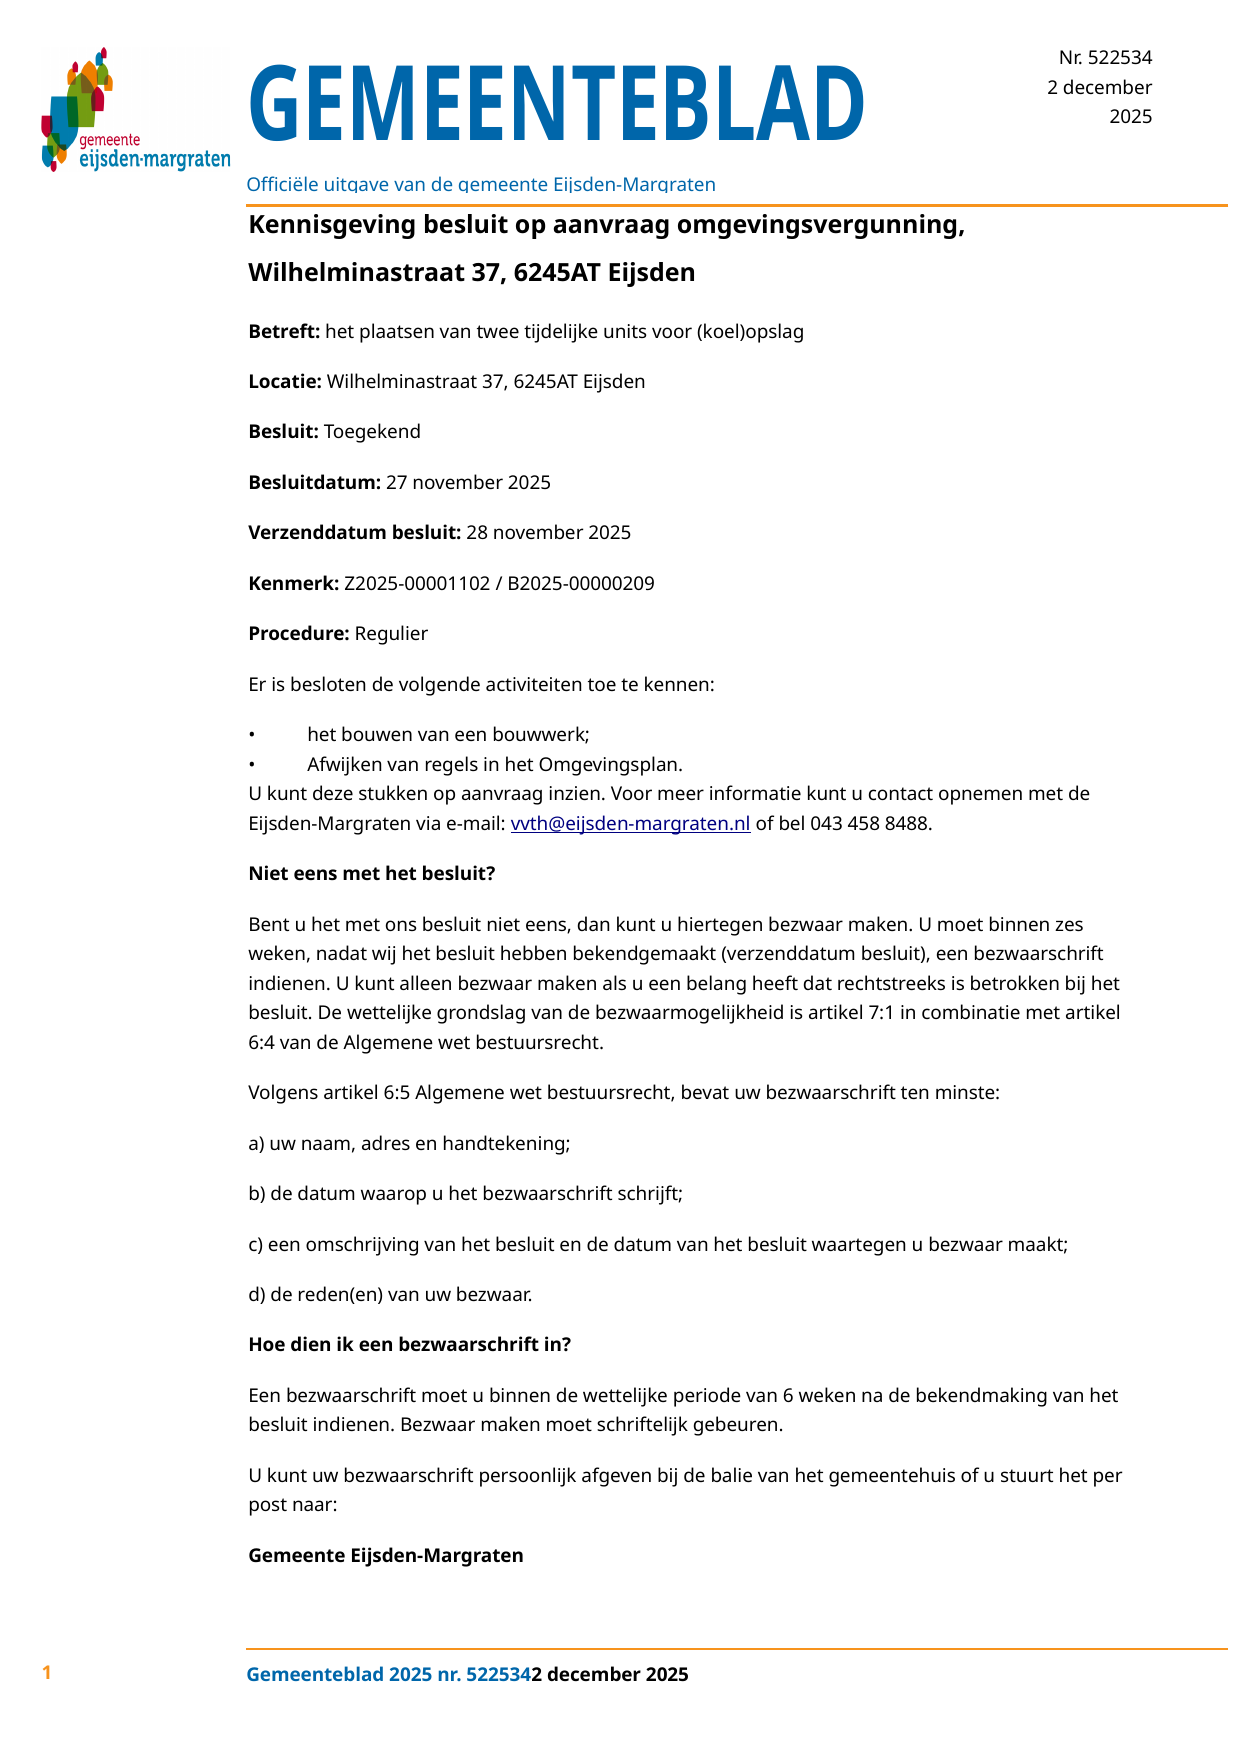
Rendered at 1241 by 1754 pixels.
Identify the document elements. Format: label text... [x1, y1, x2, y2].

text c) een omschrijving van het besluit en de datum van het besluit waartegen u bezwaar maakt; [248, 1231, 1152, 1257]
text Kenmerk: Z2025-00001102 / B2025-00000209 [248, 570, 1152, 596]
text Verzenddatum besluit: 28 november 2025 [248, 519, 1152, 545]
text Er is besloten de volgende activiteiten toe te kennen: [248, 671, 1152, 697]
list het bouwen van een bouwwerk; [248, 721, 1152, 747]
text U kunt uw bezwaarschrift persoonlijk afgeven bij de balie van het gemeentehuis of u stuurt het per post naar: [248, 1462, 1152, 1517]
text Een bezwaarschrift moet u binnen de wettelijke periode van 6 weken na de bekendmaking van het besluit indienen. Bezwaar maken moet schriftelijk gebeuren. [248, 1382, 1152, 1437]
list Afwijken van regels in het Omgevingsplan. [248, 751, 1152, 777]
text Locatie: Wilhelminastraat 37, 6245AT Eijsden [248, 368, 1152, 394]
text d) de reden(en) van uw bezwaar. [248, 1281, 1152, 1307]
text b) de datum waarop u het bezwaarschrift schrijft; [248, 1180, 1152, 1206]
text a) uw naam, adres en handtekening; [248, 1130, 1152, 1156]
text Procedure: Regulier [248, 620, 1152, 646]
text Niet eens met het besluit? [248, 860, 1152, 886]
text Betreft: het plaatsen van twee tijdelijke units voor (koel)opslag [248, 318, 1152, 344]
text Bent u het met ons besluit niet eens, dan kunt u hiertegen bezwaar maken. U moet binnen zes weken, nadat wij het besluit hebben bekendgemaakt (verzenddatum besluit), een bezwaarschrift indienen. U kunt alleen bezwaar maken als u een belang heeft dat rechtstreeks is betrokken bij het besluit. De wettelijke grondslag van de bezwaarmogelijkheid is artikel 7:1 in combinatie met artikel 6:4 van de Algemene wet bestuursrecht. [248, 911, 1152, 1055]
text Hoe dien ik een bezwaarschrift in? [248, 1332, 1152, 1357]
text Kennisgeving besluit op aanvraag omgevingsvergunning, Wilhelminastraat 37, 6245AT Eijsden [248, 207, 1152, 288]
picture [41, 47, 231, 172]
text Gemeente Eijsden-Margraten [248, 1542, 1152, 1568]
text Besluit: Toegekend [248, 419, 1152, 444]
text U kunt deze stukken op aanvraag inzien. Voor meer informatie kunt u contact opnemen met de Eijsden-Margraten via e-mail: vvth@eijsden-margraten.nl of bel 043 458 8488. [248, 780, 1152, 836]
text Besluitdatum: 27 november 2025 [248, 469, 1152, 495]
text Volgens artikel 6:5 Algemene wet bestuursrecht, bevat uw bezwaarschrift ten minste: [248, 1079, 1152, 1105]
